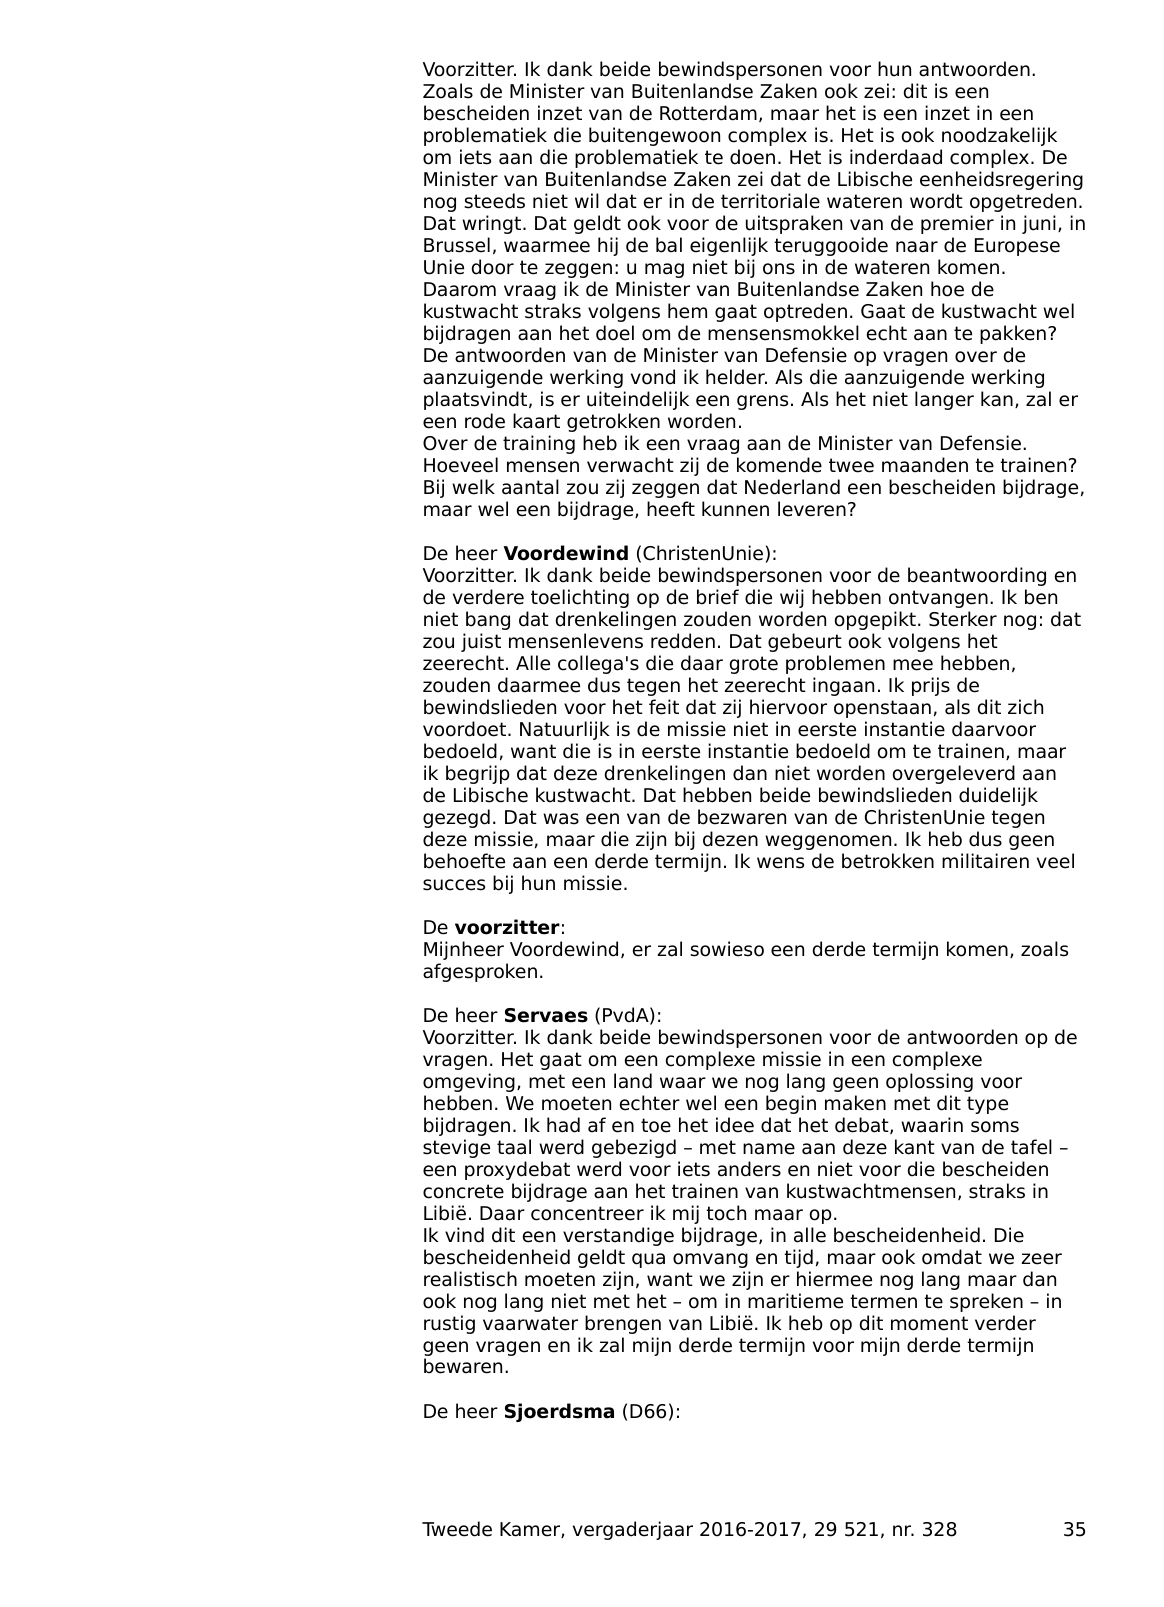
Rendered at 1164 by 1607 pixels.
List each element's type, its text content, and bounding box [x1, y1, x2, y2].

text De heer Voordewind (ChristenUnie): [422, 543, 1087, 565]
text De heer Sjoerdsma (D66): [422, 1401, 1087, 1423]
text Mijnheer Voordewind, er zal sowieso een derde termijn komen, zoals afgesproken. [422, 939, 1087, 983]
text Voorzitter. Ik dank beide bewindspersonen voor de beantwoording en de verdere toelichting op de brief die wij hebben ontvangen. Ik ben niet bang dat drenkelingen zouden worden opgepikt. Sterker nog: dat zou juist mensenlevens redden. Dat gebeurt ook volgens het zeerecht. Alle collega's die daar grote problemen mee hebben, zouden daarmee dus tegen het zeerecht ingaan. Ik prijs de bewindslieden voor het feit dat zij hiervoor openstaan, als dit zich voordoet. Natuurlijk is de missie niet in eerste instantie daarvoor bedoeld, want die is in eerste instantie bedoeld om te trainen, maar ik begrijp dat deze drenkelingen dan niet worden overgeleverd aan de Libische kustwacht. Dat hebben beide bewindslieden duidelijk gezegd. Dat was een van de bezwaren van de ChristenUnie tegen deze missie, maar die zijn bij dezen weggenomen. Ik heb dus geen behoefte aan een derde termijn. Ik wens de betrokken militairen veel succes bij hun missie. [422, 565, 1087, 894]
text De voorzitter: [422, 917, 1087, 939]
text Voorzitter. Ik dank beide bewindspersonen voor hun antwoorden. Zoals de Minister van Buitenlandse Zaken ook zei: dit is een bescheiden inzet van de Rotterdam, maar het is een inzet in een problematiek die buitengewoon complex is. Het is ook noodzakelijk om iets aan die problematiek te doen. Het is inderdaad complex. De Minister van Buitenlandse Zaken zei dat de Libische eenheidsregering nog steeds niet wil dat er in de territoriale wateren wordt opgetreden. Dat wringt. Dat geldt ook voor de uitspraken van de premier in juni, in Brussel, waarmee hij de bal eigenlijk teruggooide naar de Europese Unie door te zeggen: u mag niet bij ons in de wateren komen. Daarom vraag ik de Minister van Buitenlandse Zaken hoe de kustwacht straks volgens hem gaat optreden. Gaat de kustwacht wel bijdragen aan het doel om de mensensmokkel echt aan te pakken? [422, 59, 1087, 345]
text De heer Servaes (PvdA): [422, 1005, 1087, 1027]
text Voorzitter. Ik dank beide bewindspersonen voor de antwoorden op de vragen. Het gaat om een complexe missie in een complexe omgeving, met een land waar we nog lang geen oplossing voor hebben. We moeten echter wel een begin maken met dit type bijdragen. Ik had af en toe het idee dat het debat, waarin soms stevige taal werd gebezigd – met name aan deze kant van de tafel – een proxydebat werd voor iets anders en niet voor die bescheiden concrete bijdrage aan het trainen van kustwachtmensen, straks in Libië. Daar concentreer ik mij toch maar op. [422, 1027, 1087, 1224]
text De antwoorden van de Minister van Defensie op vragen over de aanzuigende werking vond ik helder. Als die aanzuigende werking plaatsvindt, is er uiteindelijk een grens. Als het niet langer kan, zal er een rode kaart getrokken worden. [422, 345, 1087, 433]
text Over de training heb ik een vraag aan de Minister van Defensie. Hoeveel mensen verwacht zij de komende twee maanden te trainen? Bij welk aantal zou zij zeggen dat Nederland een bescheiden bijdrage, maar wel een bijdrage, heeft kunnen leveren? [422, 433, 1087, 521]
text Ik vind dit een verstandige bijdrage, in alle bescheidenheid. Die bescheidenheid geldt qua omvang en tijd, maar ook omdat we zeer realistisch moeten zijn, want we zijn er hiermee nog lang maar dan ook nog lang niet met het – om in maritieme termen te spreken – in rustig vaarwater brengen van Libië. Ik heb op dit moment verder geen vragen en ik zal mijn derde termijn voor mijn derde termijn bewaren. [422, 1224, 1087, 1378]
